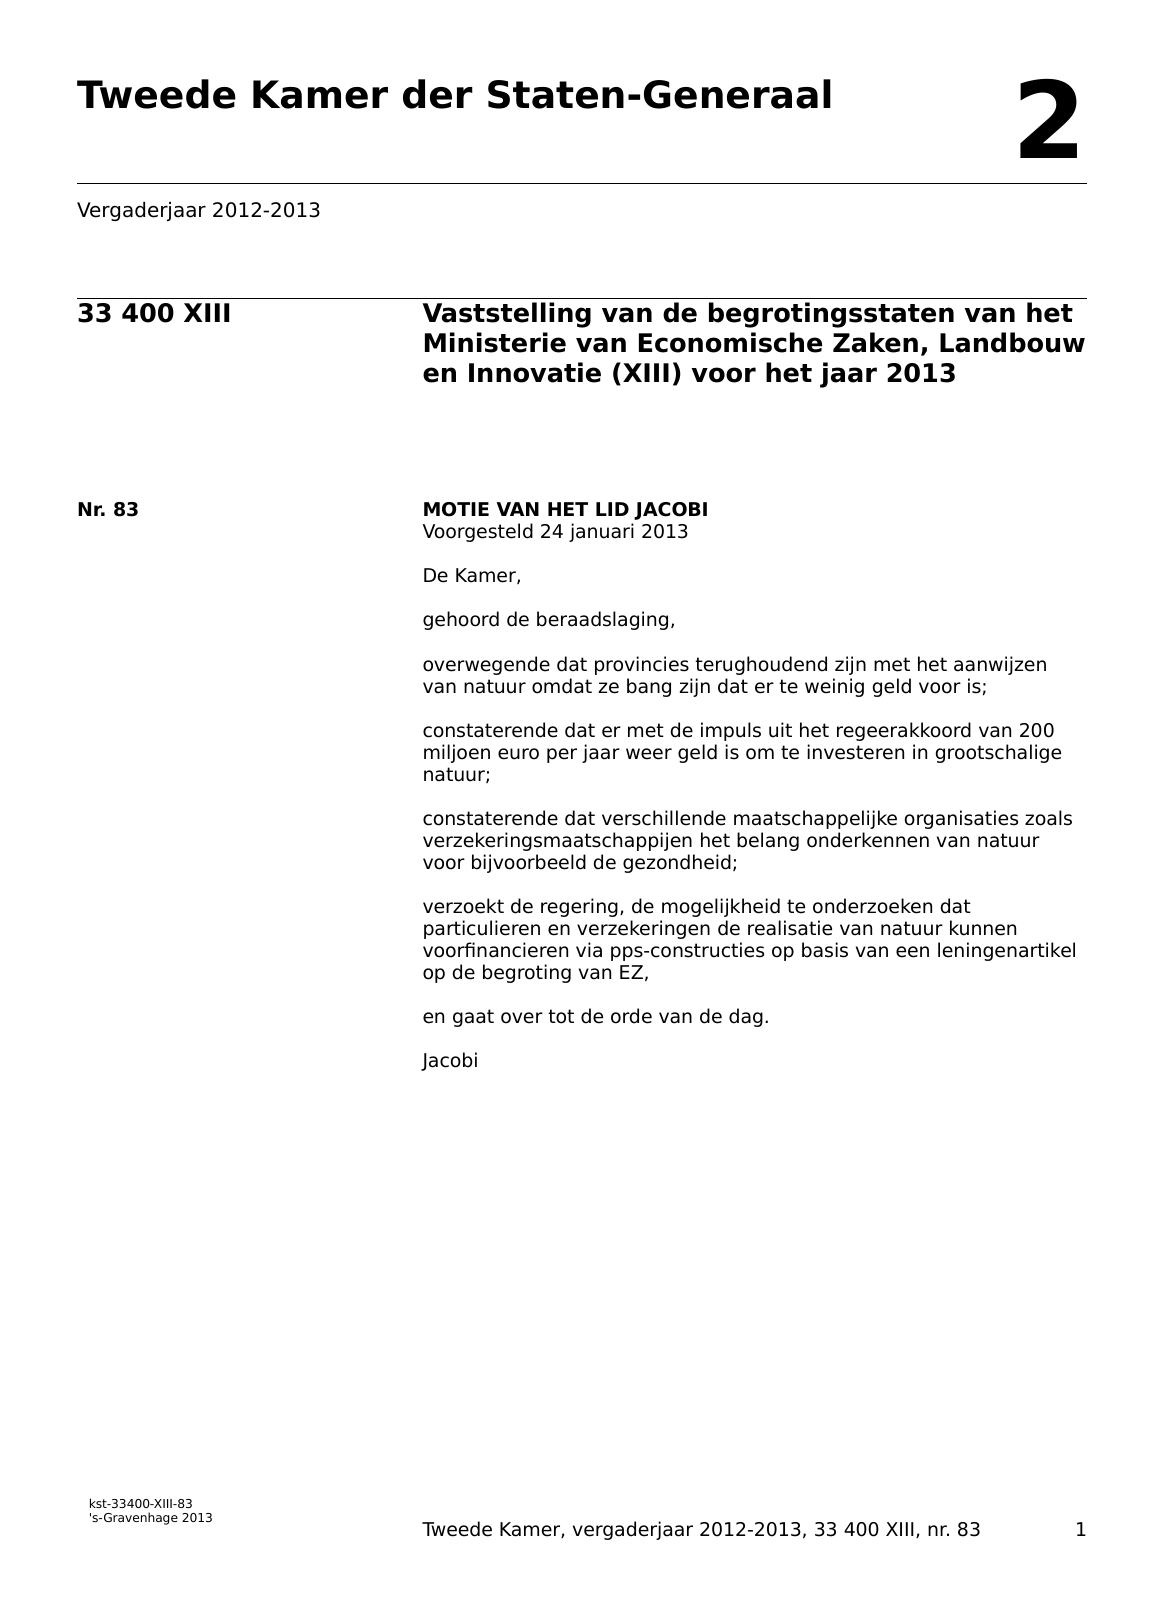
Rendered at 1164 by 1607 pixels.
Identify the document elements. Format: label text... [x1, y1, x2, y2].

table_header 2 [886, 59, 1087, 183]
table_header Tweede Kamer der Staten-Generaal [77, 59, 886, 183]
subtitle 33 400 XIII Vaststelling van de begrotingsstaten van het Ministerie van Economische Zaken, Landbouw en Innovatie (XIII) voor het jaar 2013 [77, 299, 1087, 388]
text kst-33400-XIII-83 [88, 1497, 323, 1511]
text De Kamer, [422, 565, 1087, 587]
text Voorgesteld 24 januari 2013 [422, 521, 1087, 543]
table_cell Vergaderjaar 2012-2013 [77, 184, 1087, 298]
text 's-Gravenhage 2013 [88, 1511, 323, 1525]
text overwegende dat provincies terughoudend zijn met het aanwijzen van natuur omdat ze bang zijn dat er te weinig geld voor is; [422, 653, 1087, 697]
subtitle Nr. 83 MOTIE VAN HET LID JACOBI [77, 499, 1087, 521]
text gehoord de beraadslaging, [422, 609, 1087, 631]
text verzoekt de regering, de mogelijkheid te onderzoeken dat particulieren en verzekeringen de realisatie van natuur kunnen voorfinancieren via pps-constructies op basis van een leningenartikel op de begroting van EZ, [422, 896, 1087, 984]
text Jacobi [422, 1050, 1087, 1072]
text constaterende dat er met de impuls uit het regeerakkoord van 200 miljoen euro per jaar weer geld is om te investeren in grootschalige natuur; [422, 720, 1087, 786]
text constaterende dat verschillende maatschappelijke organisaties zoals verzekeringsmaatschappijen het belang onderkennen van natuur voor bijvoorbeeld de gezondheid; [422, 808, 1087, 874]
text en gaat over tot de orde van de dag. [422, 1006, 1087, 1028]
